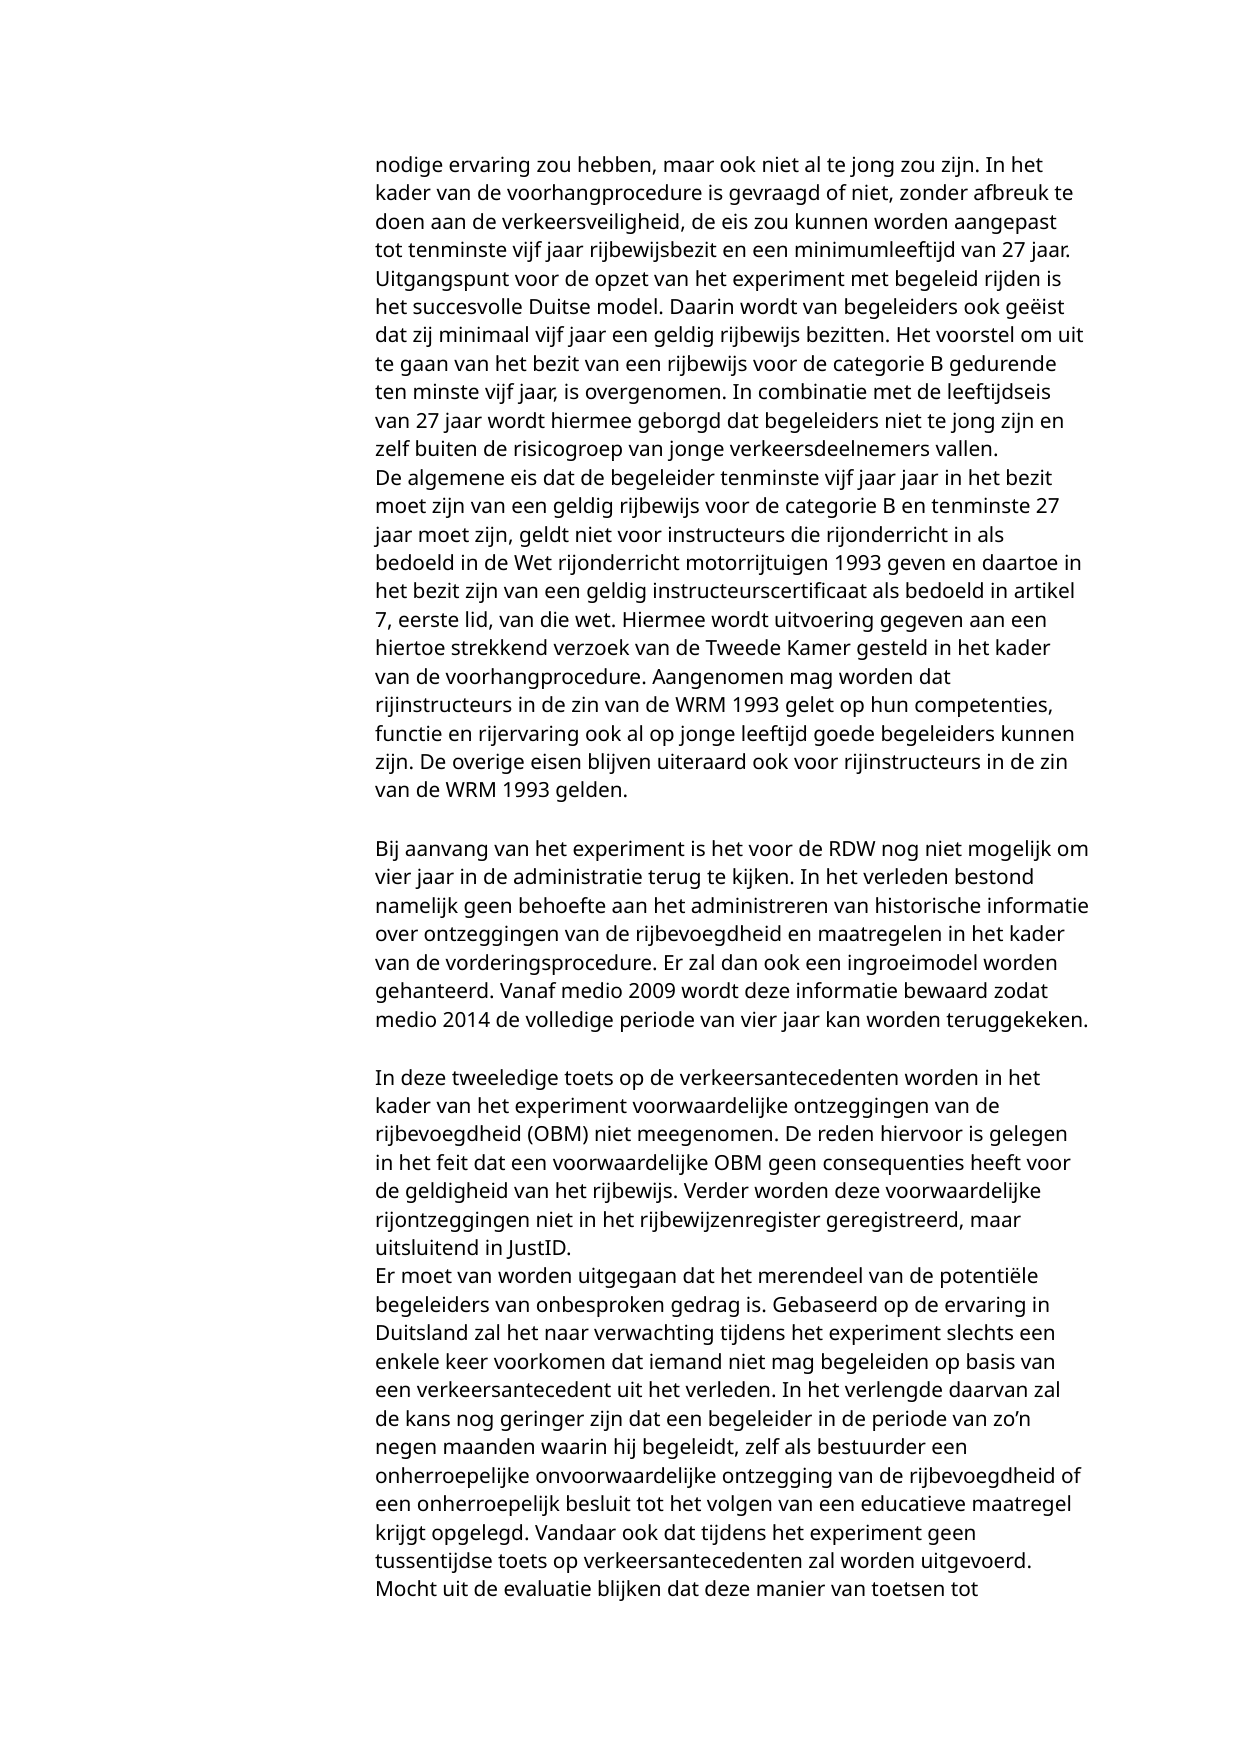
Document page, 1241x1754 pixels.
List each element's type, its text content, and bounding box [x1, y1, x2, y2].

text In deze tweeledige toets op de verkeersantecedenten worden in het kader van het experiment voorwaardelijke ontzeggingen van de rijbevoegdheid (OBM) niet meegenomen. De reden hiervoor is gelegen in het feit dat een voorwaardelijke OBM geen consequenties heeft voor de geldigheid van het rijbewijs. Verder worden deze voorwaardelijke rijontzeggingen niet in het rijbewijzenregister geregistreerd, maar uitsluitend in JustID. [375, 1063, 1090, 1262]
text Bij aanvang van het experiment is het voor de RDW nog niet mogelijk om vier jaar in de administratie terug te kijken. In het verleden bestond namelijk geen behoefte aan het administreren van historische informatie over ontzeggingen van de rijbevoegdheid en maatregelen in het kader van de vorderingsprocedure. Er zal dan ook een ingroeimodel worden gehanteerd. Vanaf medio 2009 wordt deze informatie bewaard zodat medio 2014 de volledige periode van vier jaar kan worden teruggekeken. [375, 834, 1090, 1033]
text Er moet van worden uitgegaan dat het merendeel van de potentiële begeleiders van onbesproken gedrag is. Gebaseerd op de ervaring in Duitsland zal het naar verwachting tijdens het experiment slechts een enkele keer voorkomen dat iemand niet mag begeleiden op basis van een verkeersantecedent uit het verleden. In het verlengde daarvan zal de kans nog geringer zijn dat een begeleider in de periode van zo’n negen maanden waarin hij begeleidt, zelf als bestuurder een onherroepelijke onvoorwaardelijke ontzegging van de rijbevoegdheid of een onherroepelijk besluit tot het volgen van een educatieve maatregel krijgt opgelegd. Vandaar ook dat tijdens het experiment geen tussentijdse toets op verkeersantecedenten zal worden uitgevoerd. Mocht uit de evaluatie blijken dat deze manier van toetsen tot [375, 1262, 1090, 1603]
text nodige ervaring zou hebben, maar ook niet al te jong zou zijn. In het kader van de voorhangprocedure is gevraagd of niet, zonder afbreuk te doen aan de verkeersveiligheid, de eis zou kunnen worden aangepast tot tenminste vijf jaar rijbewijsbezit en een minimumleeftijd van 27 jaar. Uitgangspunt voor de opzet van het experiment met begeleid rijden is het succesvolle Duitse model. Daarin wordt van begeleiders ook geëist dat zij minimaal vijf jaar een geldig rijbewijs bezitten. Het voorstel om uit te gaan van het bezit van een rijbewijs voor de categorie B gedurende ten minste vijf jaar, is overgenomen. In combinatie met de leeftijdseis van 27 jaar wordt hiermee geborgd dat begeleiders niet te jong zijn en zelf buiten de risicogroep van jonge verkeersdeelnemers vallen. [375, 150, 1090, 463]
text De algemene eis dat de begeleider tenminste vijf jaar jaar in het bezit moet zijn van een geldig rijbewijs voor de categorie B en tenminste 27 jaar moet zijn, geldt niet voor instructeurs die rijonderricht in als bedoeld in de Wet rijonderricht motorrijtuigen 1993 geven en daartoe in het bezit zijn van een geldig instructeurscertificaat als bedoeld in artikel 7, eerste lid, van die wet. Hiermee wordt uitvoering gegeven aan een hiertoe strekkend verzoek van de Tweede Kamer gesteld in het kader van de voorhangprocedure. Aangenomen mag worden dat rijinstructeurs in de zin van de WRM 1993 gelet op hun competenties, functie en rijervaring ook al op jonge leeftijd goede begeleiders kunnen zijn. De overige eisen blijven uiteraard ook voor rijinstructeurs in de zin van de WRM 1993 gelden. [375, 463, 1090, 804]
